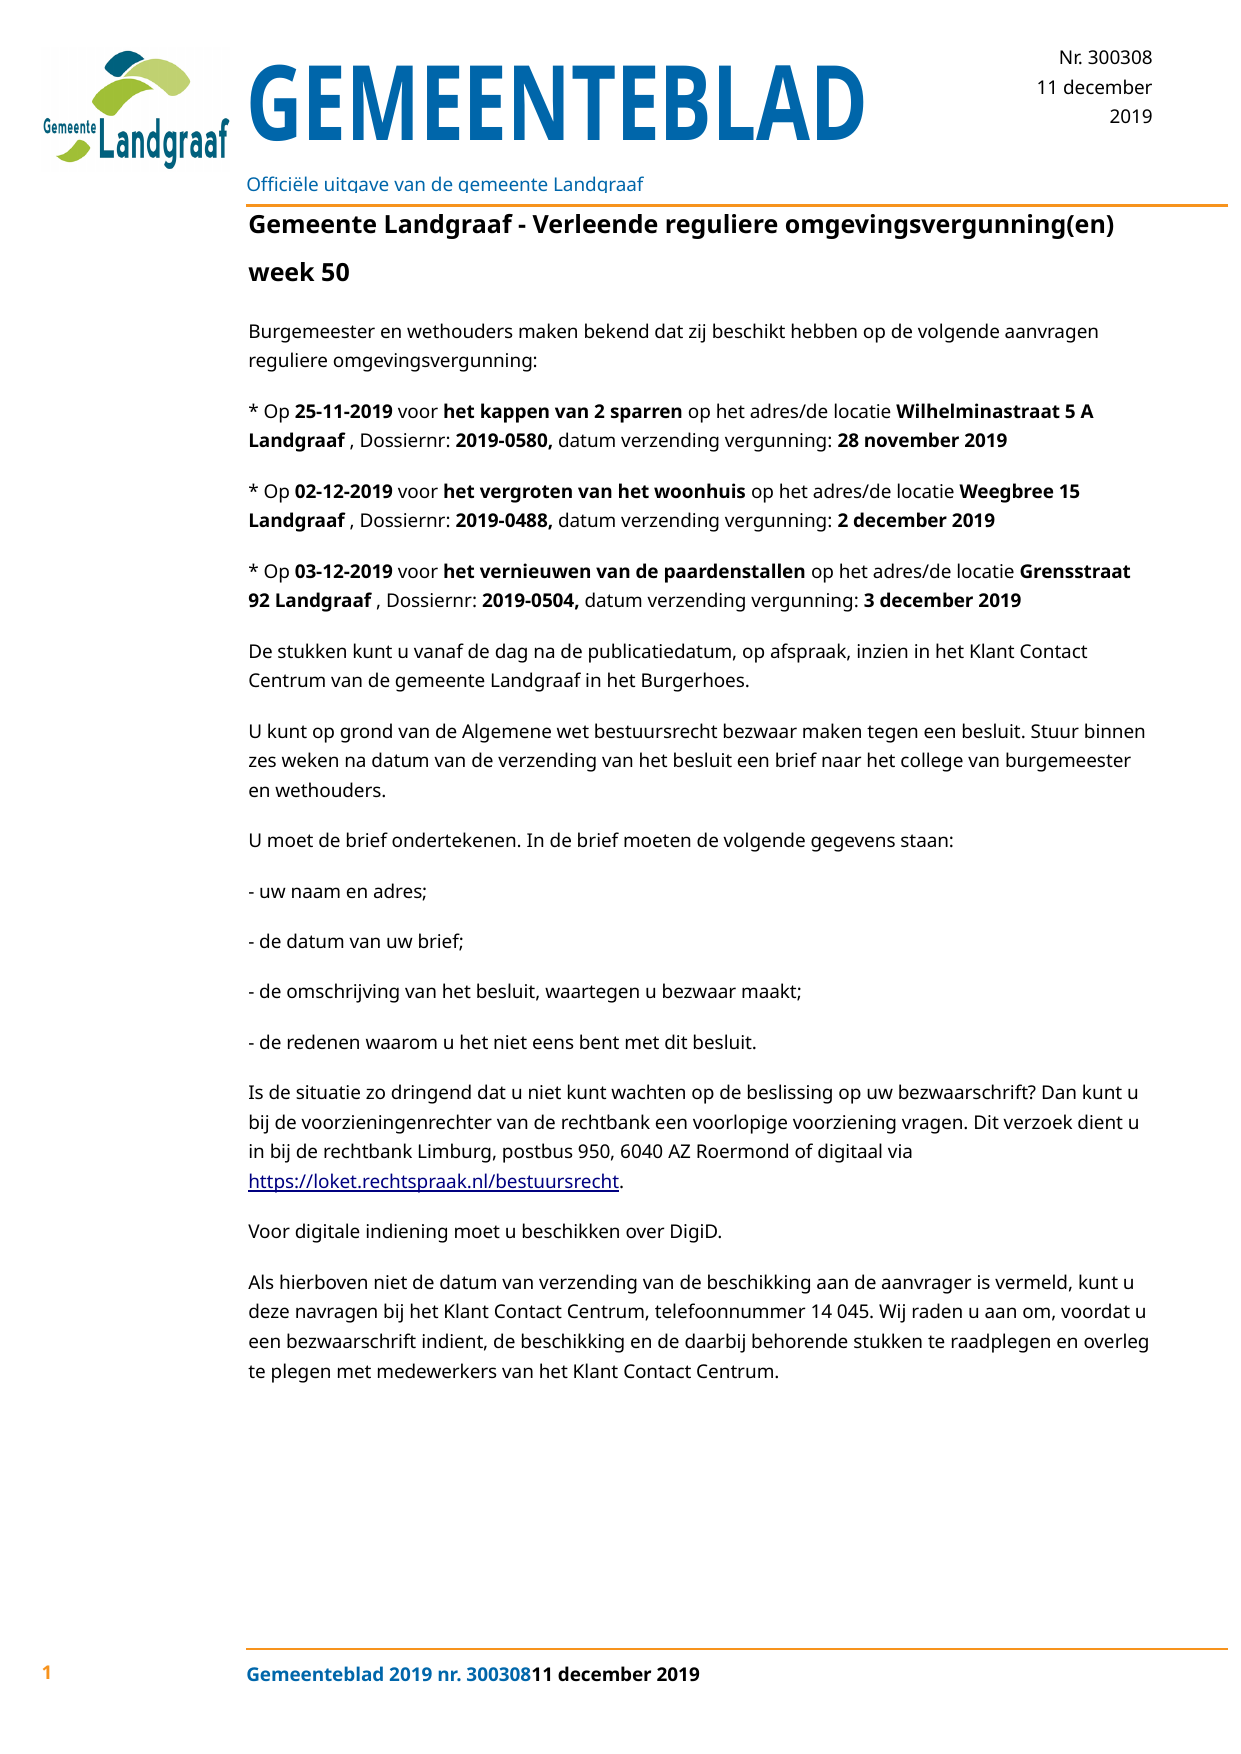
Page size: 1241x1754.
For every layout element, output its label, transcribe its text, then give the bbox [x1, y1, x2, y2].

text Burgemeester en wethouders maken bekend dat zij beschikt hebben op de volgende aanvragen reguliere omgevingsvergunning: [248, 318, 1152, 373]
text Gemeente Landgraaf - Verleende reguliere omgevingsvergunning(en) week 50 [248, 207, 1152, 288]
text * Op 03-12-2019 voor het vernieuwen van de paardenstallen op het adres/de locatie Grensstraat 92 Landgraaf , Dossiernr: 2019-0504, datum verzending vergunning: 3 december 2019 [248, 558, 1152, 613]
text - de redenen waarom u het niet eens bent met dit besluit. [248, 1029, 1152, 1055]
text Is de situatie zo dringend dat u niet kunt wachten op de beslissing op uw bezwaarschrift? Dan kunt u bij de voorzieningenrechter van de rechtbank een voorlopige voorziening vragen. Dit verzoek dient u in bij de rechtbank Limburg, postbus 950, 6040 AZ Roermond of digitaal via https://loket.rechtspraak.nl/bestuursrecht. [248, 1079, 1152, 1194]
text U moet de brief ondertekenen. In de brief moeten de volgende gegevens staan: [248, 827, 1152, 853]
text * Op 25-11-2019 voor het kappen van 2 sparren op het adres/de locatie Wilhelminastraat 5 A Landgraaf , Dossiernr: 2019-0580, datum verzending vergunning: 28 november 2019 [248, 398, 1152, 453]
text - de omschrijving van het besluit, waartegen u bezwaar maakt; [248, 979, 1152, 1004]
text * Op 02-12-2019 voor het vergroten van het woonhuis op het adres/de locatie Weegbree 15 Landgraaf , Dossiernr: 2019-0488, datum verzending vergunning: 2 december 2019 [248, 478, 1152, 533]
text Als hierboven niet de datum van verzending van de beschikking aan de aanvrager is vermeld, kunt u deze navragen bij het Klant Contact Centrum, telefoonnummer 14 045. Wij raden u aan om, voordat u een bezwaarschrift indient, de beschikking en de daarbij behorende stukken te raadplegen en overleg te plegen met medewerkers van het Klant Contact Centrum. [248, 1269, 1152, 1384]
picture [41, 47, 231, 172]
text - de datum van uw brief; [248, 928, 1152, 954]
text Voor digitale indiening moet u beschikken over DigiD. [248, 1219, 1152, 1244]
text - uw naam en adres; [248, 878, 1152, 904]
text U kunt op grond van de Algemene wet bestuursrecht bezwaar maken tegen een besluit. Stuur binnen zes weken na datum van de verzending van het besluit een brief naar het college van burgemeester en wethouders. [248, 718, 1152, 803]
text De stukken kunt u vanaf de dag na de publicatiedatum, op afspraak, inzien in het Klant Contact Centrum van de gemeente Landgraaf in het Burgerhoes. [248, 638, 1152, 693]
